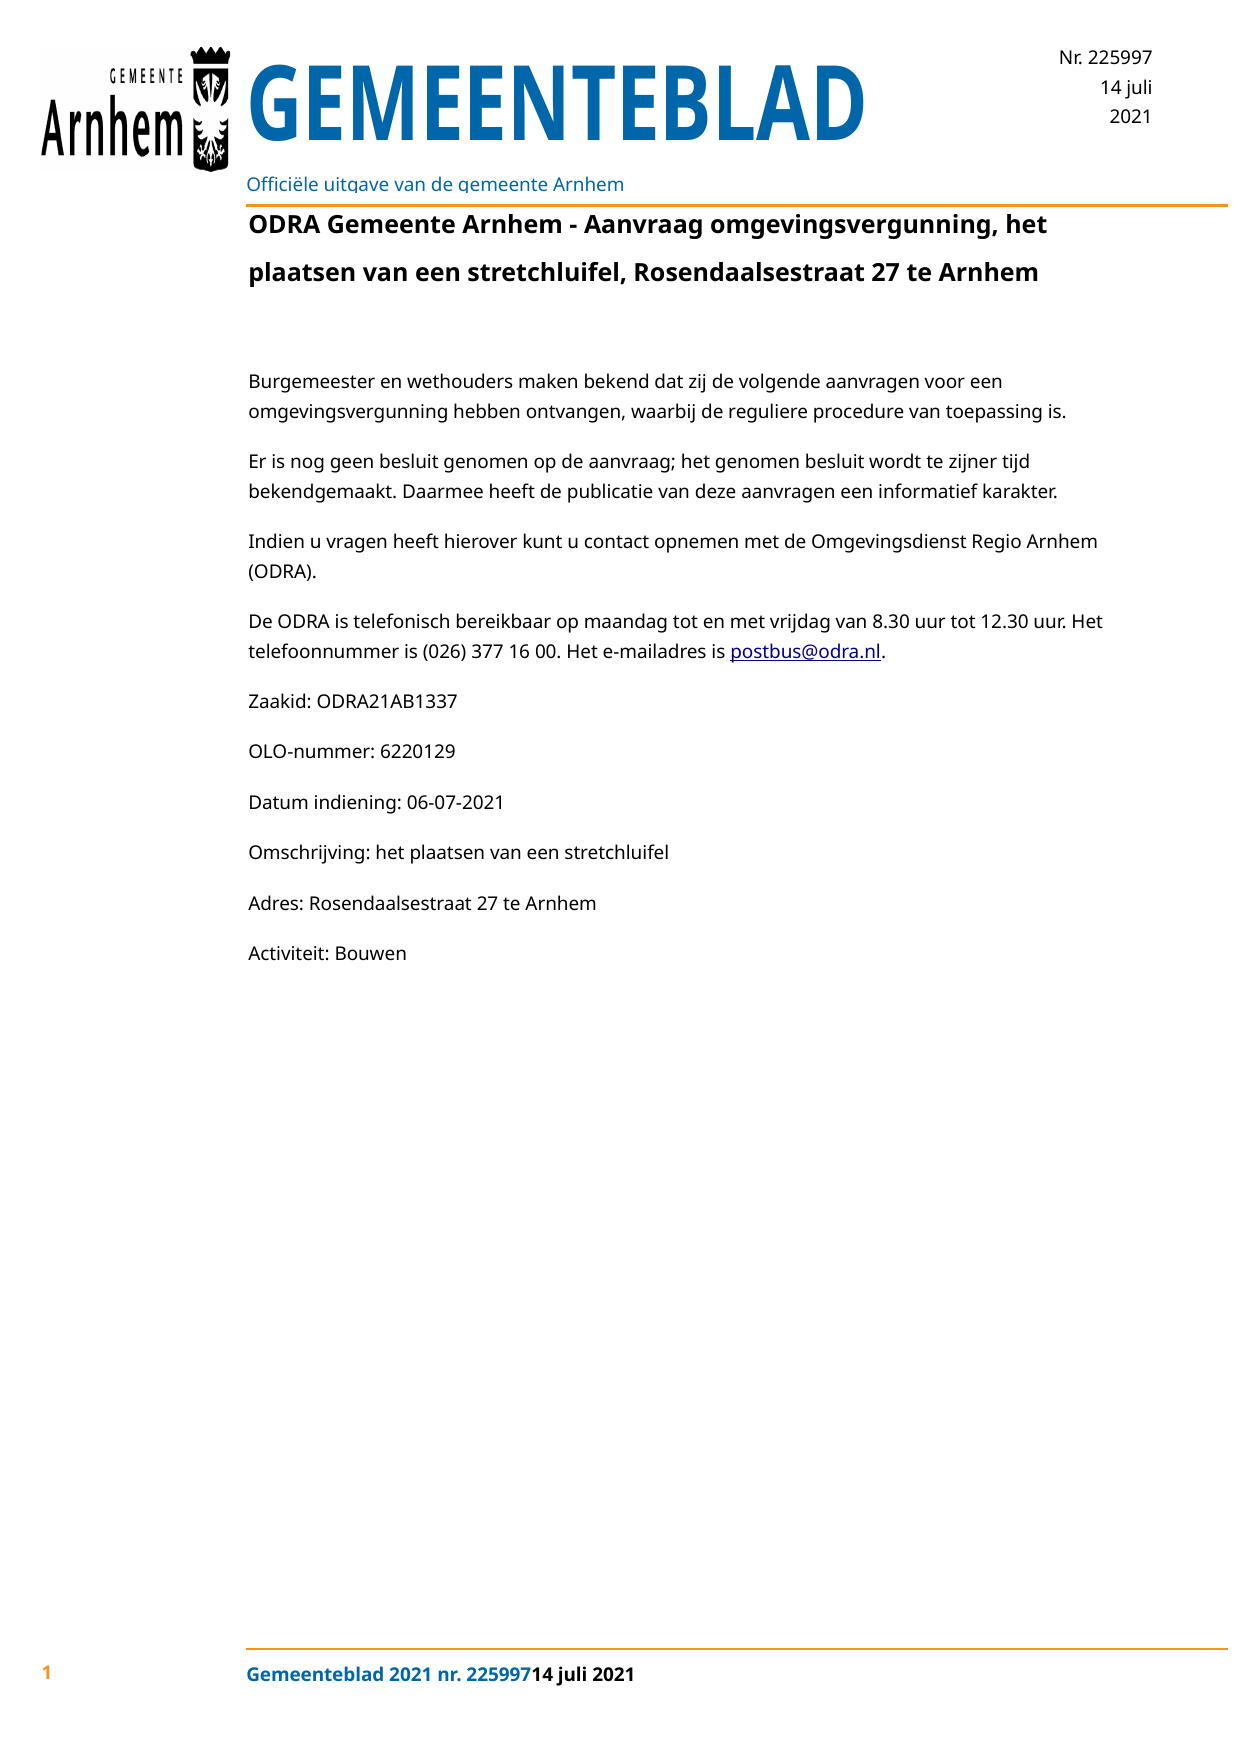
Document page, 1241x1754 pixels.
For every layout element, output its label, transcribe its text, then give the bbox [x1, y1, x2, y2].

text Datum indiening: 06-07-2021 [248, 789, 1152, 815]
text ODRA Gemeente Arnhem - Aanvraag omgevingsvergunning, het plaatsen van een stretchluifel, Rosendaalsestraat 27 te Arnhem [248, 207, 1152, 288]
text Indien u vragen heeft hierover kunt u contact opnemen met de Omgevingsdienst Regio Arnhem (ODRA). [248, 528, 1152, 584]
text De ODRA is telefonisch bereikbaar op maandag tot en met vrijdag van 8.30 uur tot 12.30 uur. Het telefoonnummer is (026) 377 16 00. Het e-mailadres is postbus@odra.nl. [248, 608, 1152, 664]
text Er is nog geen besluit genomen op de aanvraag; het genomen besluit wordt te zijner tijd bekendgemaakt. Daarmee heeft de publicatie van deze aanvragen een informatief karakter. [248, 448, 1152, 504]
text OLO-nummer: 6220129 [248, 739, 1152, 764]
text Adres: Rosendaalsestraat 27 te Arnhem [248, 890, 1152, 916]
text Burgemeester en wethouders maken bekend dat zij de volgende aanvragen voor een omgevingsvergunning hebben ontvangen, waarbij de reguliere procedure van toepassing is. [248, 368, 1152, 424]
text Zaakid: ODRA21AB1337 [248, 688, 1152, 714]
picture [41, 47, 231, 172]
text Activiteit: Bouwen [248, 940, 1152, 966]
text Omschrijving: het plaatsen van een stretchluifel [248, 839, 1152, 865]
